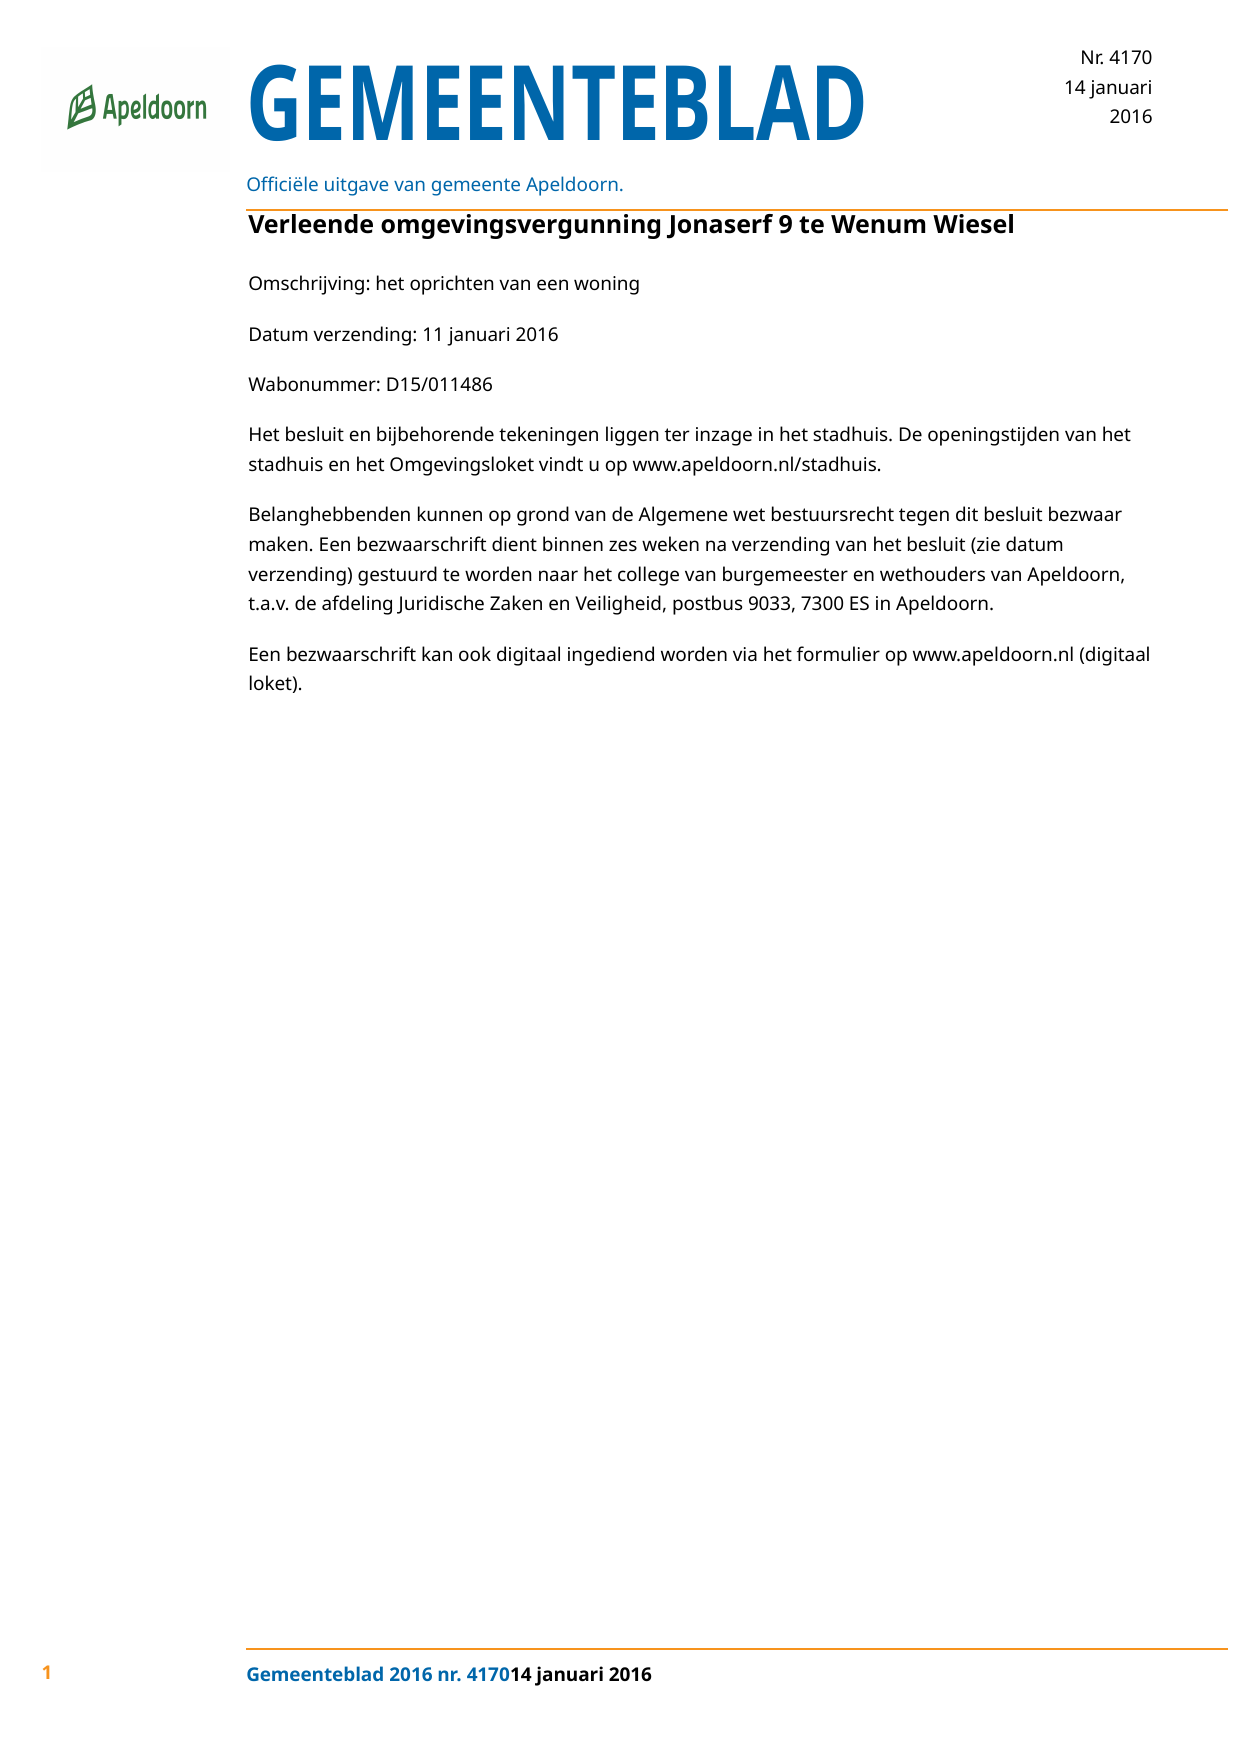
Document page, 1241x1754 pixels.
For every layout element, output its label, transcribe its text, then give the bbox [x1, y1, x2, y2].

text Een bezwaarschrift kan ook digitaal ingediend worden via het formulier op www.apeldoorn.nl (digitaal loket). [248, 641, 1152, 696]
text Wabonummer: D15/011486 [248, 371, 1152, 397]
text Verleende omgevingsvergunning Jonaserf 9 te Wenum Wiesel [248, 211, 1152, 241]
text Omschrijving: het oprichten van een woning [248, 270, 1152, 296]
picture [41, 47, 231, 172]
text Belanghebbenden kunnen op grond van de Algemene wet bestuursrecht tegen dit besluit bezwaar maken. Een bezwaarschrift dient binnen zes weken na verzending van het besluit (zie datum verzending) gestuurd te worden naar het college van burgemeester en wethouders van Apeldoorn, t.a.v. de afdeling Juridische Zaken en Veiligheid, postbus 9033, 7300 ES in Apeldoorn. [248, 502, 1152, 616]
text Het besluit en bijbehorende tekeningen liggen ter inzage in het stadhuis. De openingstijden van het stadhuis en het Omgevingsloket vindt u op www.apeldoorn.nl/stadhuis. [248, 422, 1152, 477]
text Datum verzending: 11 januari 2016 [248, 321, 1152, 346]
